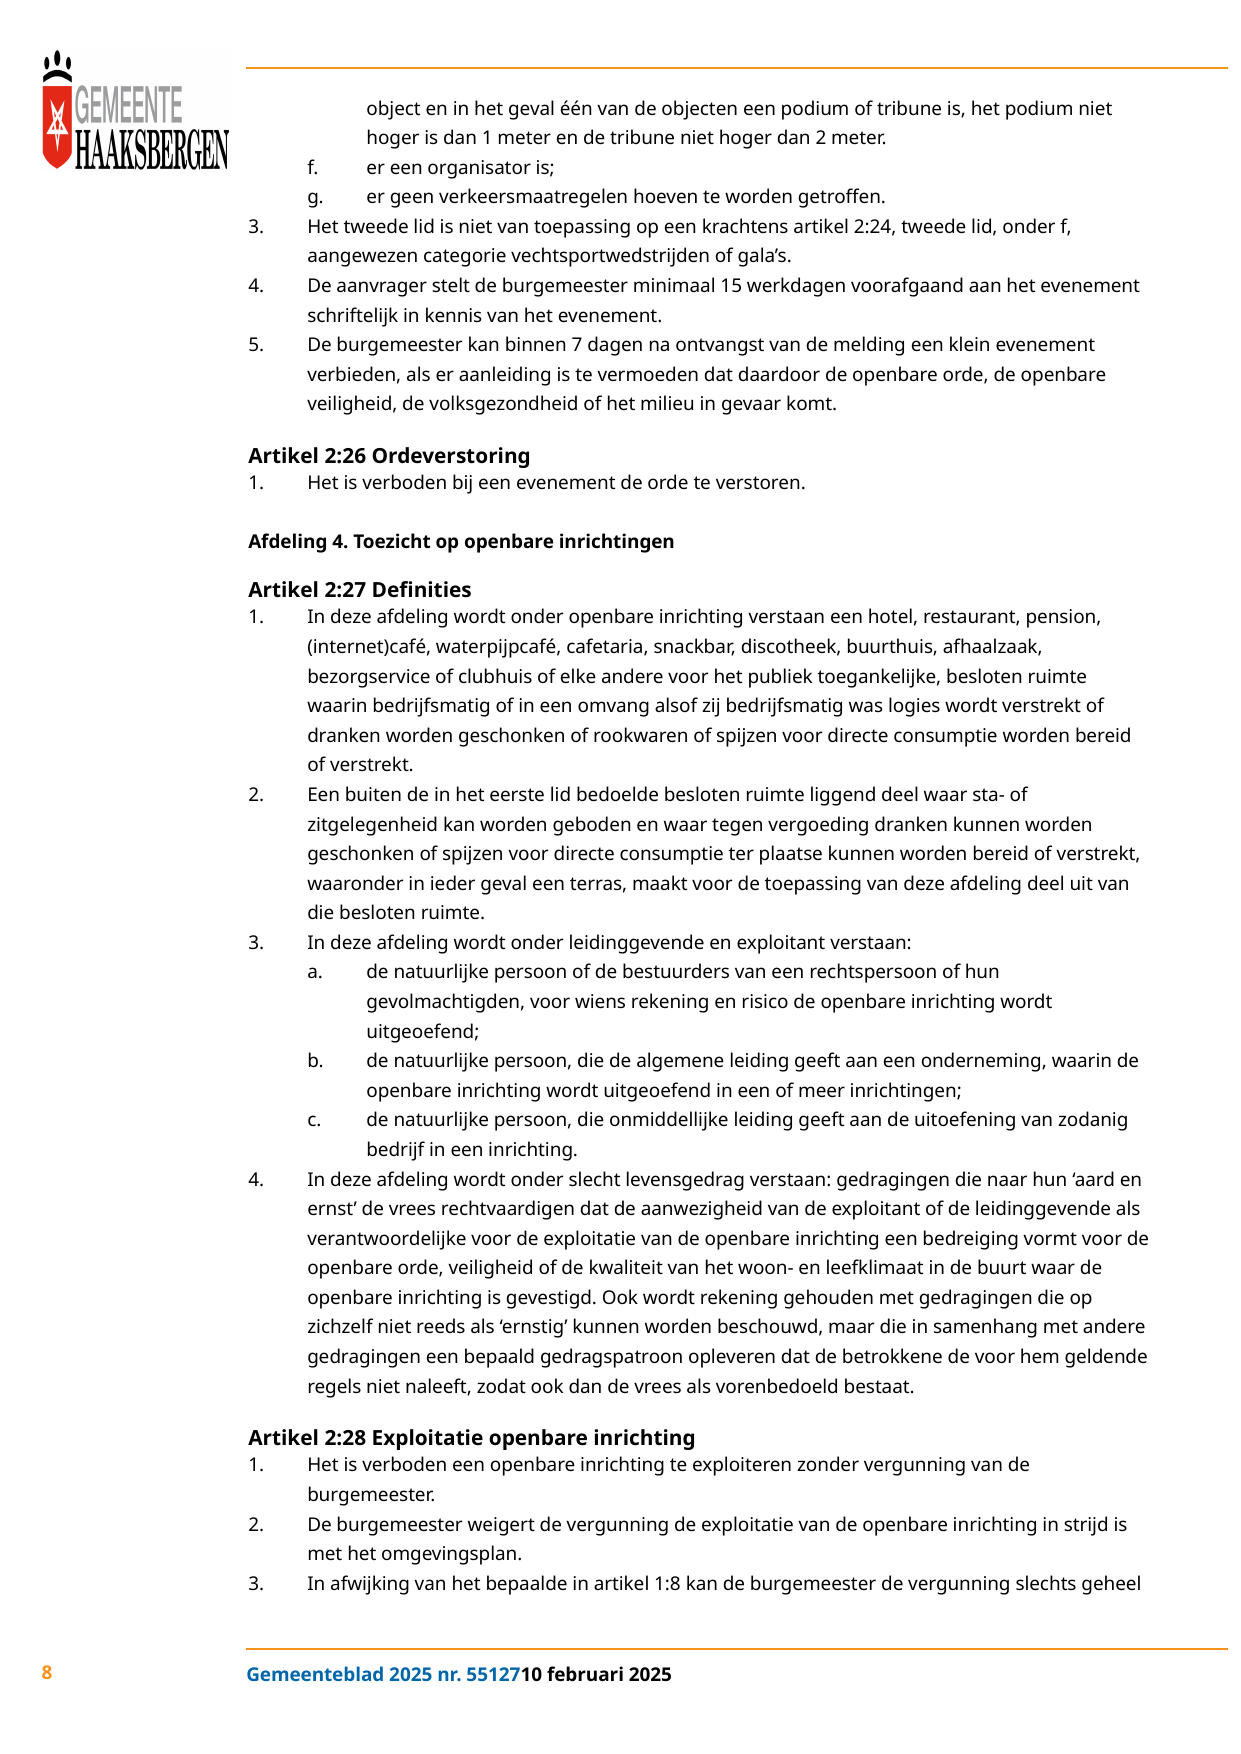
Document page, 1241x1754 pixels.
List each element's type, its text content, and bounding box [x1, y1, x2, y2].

text Artikel 2:28 Exploitatie openbare inrichting [248, 1423, 1152, 1452]
list In deze afdeling wordt onder openbare inrichting verstaan een hotel, restaurant, pension, (internet)café, waterpijpcafé, cafetaria, snackbar, discotheek, buurthuis, afhaalzaak, bezorgservice of clubhuis of elke andere voor het publiek toegankelijke, besloten ruimte waarin bedrijfsmatig of in een omvang alsof zij bedrijfsmatig was logies wordt verstrekt of dranken worden geschonken of rookwaren of spijzen voor directe consumptie worden bereid of verstrekt. [248, 604, 1152, 777]
list De aanvrager stelt de burgemeester minimaal 15 werkdagen voorafgaand aan het evenement schriftelijk in kennis van het evenement. [248, 272, 1152, 328]
list De burgemeester weigert de vergunning de exploitatie van de openbare inrichting in strijd is met het omgevingsplan. [248, 1511, 1152, 1566]
list Het is verboden een openbare inrichting te exploiteren zonder vergunning van de burgemeester. [248, 1452, 1152, 1507]
list Het is verboden bij een evenement de orde te verstoren. [248, 469, 1152, 495]
list er een organisator is; [307, 154, 1152, 180]
list de natuurlijke persoon of de bestuurders van een rechtspersoon of hun gevolmachtigden, voor wiens rekening en risico de openbare inrichting wordt uitgeoefend; [307, 959, 1152, 1043]
list In afwijking van het bepaalde in artikel 1:8 kan de burgemeester de vergunning slechts geheel [248, 1570, 1152, 1596]
list Het tweede lid is niet van toepassing op een krachtens artikel 2:24, tweede lid, onder f, aangewezen categorie vechtsportwedstrijden of gala’s. [248, 213, 1152, 268]
picture [41, 47, 231, 172]
list In deze afdeling wordt onder slecht levensgedrag verstaan: gedragingen die naar hun ‘aard en ernst’ de vrees rechtvaardigen dat de aanwezigheid van de exploitant of de leidinggevende als verantwoordelijke voor de exploitatie van de openbare inrichting een bedreiging vormt voor de openbare orde, veiligheid of de kwaliteit van het woon- en leefklimaat in de buurt waar de openbare inrichting is gevestigd. Ook wordt rekening gehouden met gedragingen die op zichzelf niet reeds als ‘ernstig’ kunnen worden beschouwd, maar die in samenhang met andere gedragingen een bepaald gedragspatroon opleveren dat de betrokkene de voor hem geldende regels niet naleeft, zodat ook dan de vrees als vorenbedoeld bestaat. [248, 1166, 1152, 1398]
list object en in het geval één van de objecten een podium of tribune is, het podium niet hoger is dan 1 meter en de tribune niet hoger dan 2 meter. [307, 95, 1152, 150]
list er geen verkeersmaatregelen hoeven te worden getroffen. [307, 183, 1152, 209]
text Afdeling 4. Toezicht op openbare inrichtingen [248, 529, 1152, 554]
text Artikel 2:26 Ordeverstoring [248, 441, 1152, 469]
list de natuurlijke persoon, die de algemene leiding geeft aan een onderneming, waarin de openbare inrichting wordt uitgeoefend in een of meer inrichtingen; [307, 1047, 1152, 1103]
list In deze afdeling wordt onder leidinggevende en exploitant verstaan: [248, 929, 1152, 955]
text Artikel 2:27 Definities [248, 575, 1152, 604]
list De burgemeester kan binnen 7 dagen na ontvangst van de melding een klein evenement verbieden, als er aanleiding is te vermoeden dat daardoor de openbare orde, de openbare veiligheid, de volksgezondheid of het milieu in gevaar komt. [248, 331, 1152, 416]
list Een buiten de in het eerste lid bedoelde besloten ruimte liggend deel waar sta- of zitgelegenheid kan worden geboden en waar tegen vergoeding dranken kunnen worden geschonken of spijzen voor directe consumptie ter plaatse kunnen worden bereid of verstrekt, waaronder in ieder geval een terras, maakt voor de toepassing van deze afdeling deel uit van die besloten ruimte. [248, 781, 1152, 925]
list de natuurlijke persoon, die onmiddellijke leiding geeft aan de uitoefening van zodanig bedrijf in een inrichting. [307, 1107, 1152, 1162]
